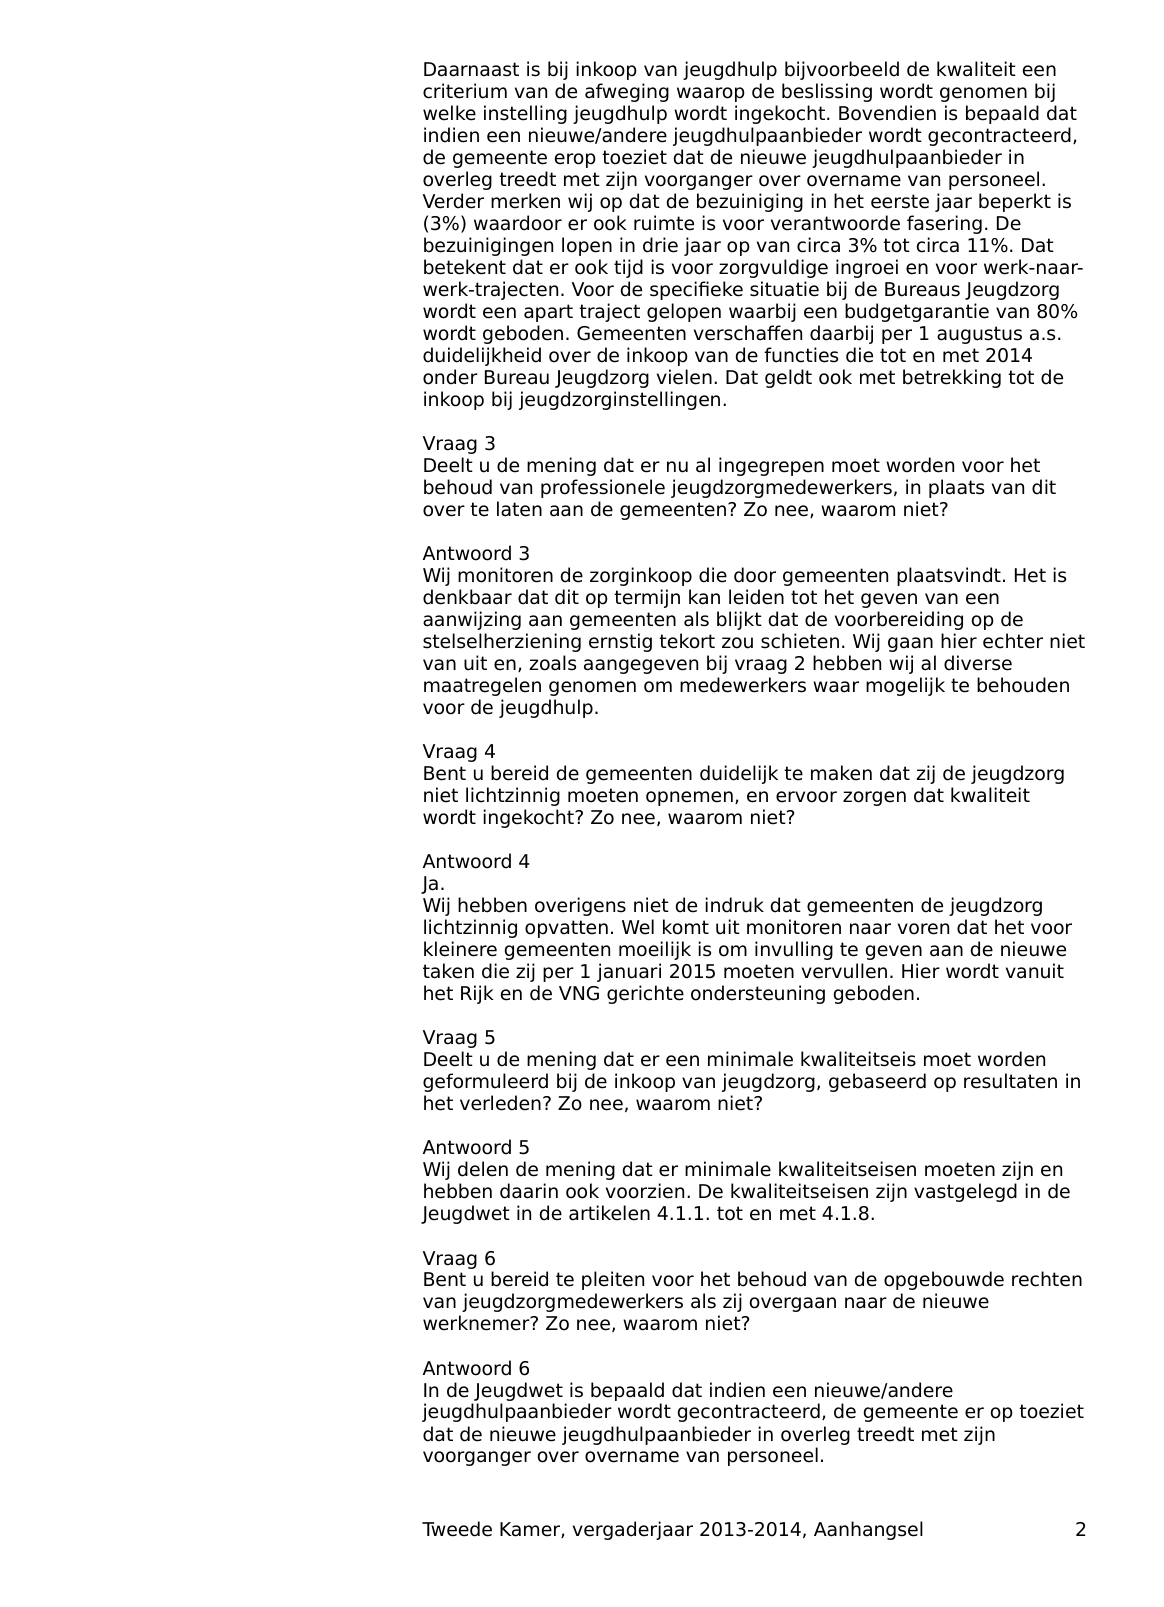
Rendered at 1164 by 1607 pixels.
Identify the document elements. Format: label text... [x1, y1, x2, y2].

text Vraag 6 [422, 1247, 1087, 1269]
text Wij delen de mening dat er minimale kwaliteitseisen moeten zijn en hebben daarin ook voorzien. De kwaliteitseisen zijn vastgelegd in de Jeugdwet in de artikelen 4.1.1. tot en met 4.1.8. [422, 1159, 1087, 1225]
text Ja. [422, 873, 1087, 895]
text Vraag 3 [422, 433, 1087, 455]
text Deelt u de mening dat er nu al ingegrepen moet worden voor het behoud van professionele jeugdzorgmedewerkers, in plaats van dit over te laten aan de gemeenten? Zo nee, waarom niet? [422, 455, 1087, 521]
text Antwoord 6 [422, 1357, 1087, 1379]
text Verder merken wij op dat de bezuiniging in het eerste jaar beperkt is (3%) waardoor er ook ruimte is voor verantwoorde fasering. De bezuinigingen lopen in drie jaar op van circa 3% tot circa 11%. Dat betekent dat er ook tijd is voor zorgvuldige ingroei en voor werk-naar-werk-trajecten. Voor de specifieke situatie bij de Bureaus Jeugdzorg wordt een apart traject gelopen waarbij een budgetgarantie van 80% wordt geboden. Gemeenten verschaffen daarbij per 1 augustus a.s. duidelijkheid over de inkoop van de functies die tot en met 2014 onder Bureau Jeugdzorg vielen. Dat geldt ook met betrekking tot de inkoop bij jeugdzorginstellingen. [422, 191, 1087, 411]
text Wij monitoren de zorginkoop die door gemeenten plaatsvindt. Het is denkbaar dat dit op termijn kan leiden tot het geven van een aanwijzing aan gemeenten als blijkt dat de voorbereiding op de stelselherziening ernstig tekort zou schieten. Wij gaan hier echter niet van uit en, zoals aangegeven bij vraag 2 hebben wij al diverse maatregelen genomen om medewerkers waar mogelijk te behouden voor de jeugdhulp. [422, 565, 1087, 719]
text Bent u bereid te pleiten voor het behoud van de opgebouwde rechten van jeugdzorgmedewerkers als zij overgaan naar de nieuwe werknemer? Zo nee, waarom niet? [422, 1269, 1087, 1335]
text Antwoord 5 [422, 1137, 1087, 1159]
text In de Jeugdwet is bepaald dat indien een nieuwe/andere jeugdhulpaanbieder wordt gecontracteerd, de gemeente er op toeziet dat de nieuwe jeugdhulpaanbieder in overleg treedt met zijn voorganger over overname van personeel. [422, 1379, 1087, 1467]
text Vraag 5 [422, 1027, 1087, 1049]
text Vraag 4 [422, 741, 1087, 763]
text Daarnaast is bij inkoop van jeugdhulp bijvoorbeeld de kwaliteit een criterium van de afweging waarop de beslissing wordt genomen bij welke instelling jeugdhulp wordt ingekocht. Bovendien is bepaald dat indien een nieuwe/andere jeugdhulpaanbieder wordt gecontracteerd, de gemeente erop toeziet dat de nieuwe jeugdhulpaanbieder in overleg treedt met zijn voorganger over overname van personeel. [422, 59, 1087, 191]
text Deelt u de mening dat er een minimale kwaliteitseis moet worden geformuleerd bij de inkoop van jeugdzorg, gebaseerd op resultaten in het verleden? Zo nee, waarom niet? [422, 1049, 1087, 1115]
text Wij hebben overigens niet de indruk dat gemeenten de jeugdzorg lichtzinnig opvatten. Wel komt uit monitoren naar voren dat het voor kleinere gemeenten moeilijk is om invulling te geven aan de nieuwe taken die zij per 1 januari 2015 moeten vervullen. Hier wordt vanuit het Rijk en de VNG gerichte ondersteuning geboden. [422, 895, 1087, 1005]
text Bent u bereid de gemeenten duidelijk te maken dat zij de jeugdzorg niet lichtzinnig moeten opnemen, en ervoor zorgen dat kwaliteit wordt ingekocht? Zo nee, waarom niet? [422, 763, 1087, 829]
text Antwoord 4 [422, 851, 1087, 873]
text Antwoord 3 [422, 543, 1087, 565]
